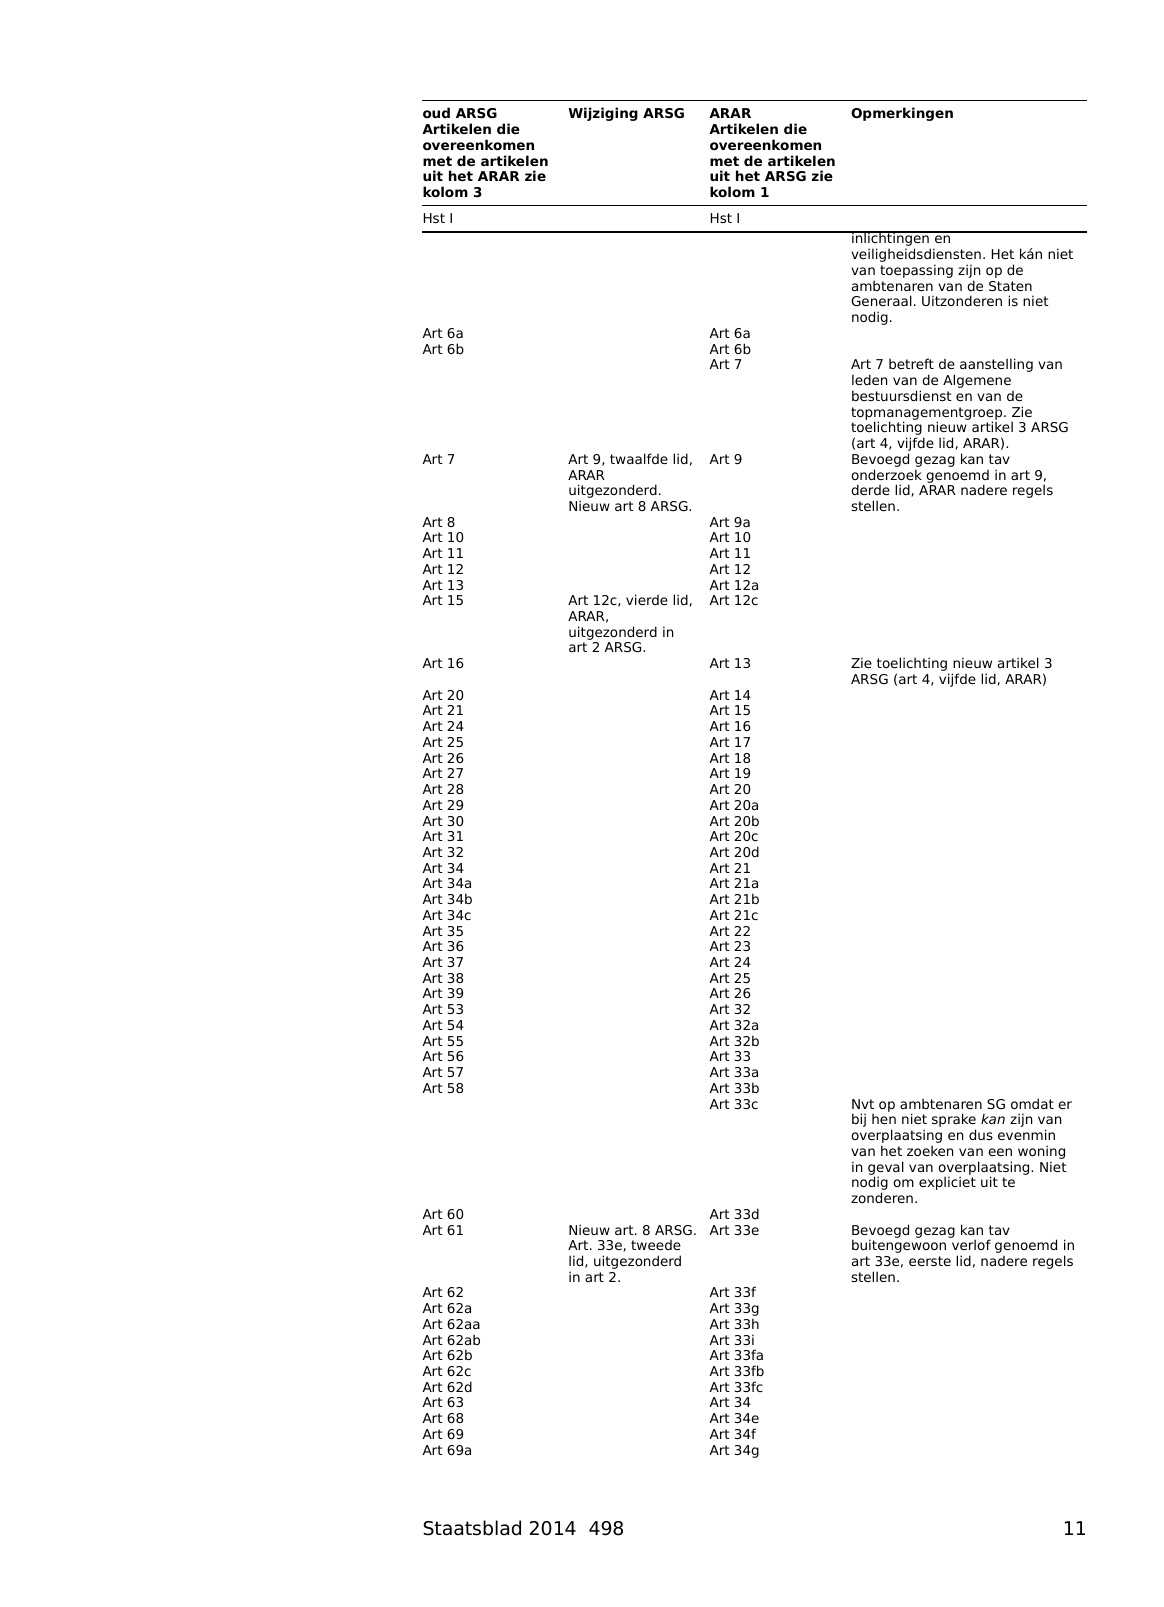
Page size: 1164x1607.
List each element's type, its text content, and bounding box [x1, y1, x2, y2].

table_cell [562, 750, 703, 766]
table_cell [562, 955, 703, 971]
table_cell Art 10 [422, 530, 562, 546]
table_cell Art 56 [422, 1049, 562, 1065]
table_cell Art 32 [422, 845, 562, 861]
table_cell [562, 1285, 703, 1301]
table_cell [845, 1207, 1087, 1222]
table_cell Art 21b [704, 892, 845, 908]
table_cell Art 21c [704, 908, 845, 923]
table_cell [562, 1207, 703, 1222]
table_cell Art 24 [422, 719, 562, 735]
table_cell [562, 1002, 703, 1018]
table_cell Art 15 [422, 593, 562, 656]
table_cell Art 62a [422, 1301, 562, 1317]
table_cell [562, 845, 703, 861]
table_cell Art 7 [422, 452, 562, 514]
table_cell [422, 1096, 562, 1207]
table_cell Art 19 [704, 766, 845, 782]
table_cell Art 28 [422, 782, 562, 798]
table_cell Art 33f [704, 1285, 845, 1301]
table_cell [845, 1002, 1087, 1018]
table_cell Art 22 [704, 924, 845, 939]
table_header Opmerkingen [845, 101, 1087, 205]
table_header oud ARSG Artikelen die overeenkomen met de artikelen uit het ARAR zie kolom 3 [422, 101, 562, 205]
table_cell [845, 719, 1087, 735]
table_cell [562, 206, 703, 231]
table_cell Art 33h [704, 1317, 845, 1332]
table_cell [845, 703, 1087, 719]
table_cell [562, 530, 703, 546]
table_cell [562, 656, 703, 687]
table_cell Art 21 [422, 703, 562, 719]
table_cell [422, 357, 562, 452]
table_cell [562, 798, 703, 813]
table_cell Art 33 [704, 1049, 845, 1065]
table_cell [562, 1317, 703, 1332]
table_cell [845, 341, 1087, 357]
table_cell Art 62 [422, 1285, 562, 1301]
table_cell [845, 1348, 1087, 1364]
table_cell [562, 1065, 703, 1081]
table_cell Art 6b [704, 341, 845, 357]
table_cell [562, 876, 703, 892]
table_cell Art 7 [704, 357, 845, 452]
table_cell Art 6a [704, 326, 845, 341]
table_cell [845, 924, 1087, 939]
table_cell [562, 829, 703, 845]
table_cell Art 33fb [704, 1364, 845, 1379]
table_cell Art 11 [704, 546, 845, 562]
table_cell [845, 782, 1087, 798]
table_cell [562, 892, 703, 908]
table_cell Art 12 [422, 562, 562, 577]
table_cell Art 62d [422, 1380, 562, 1395]
table_cell Art 11 [422, 546, 562, 562]
table_cell Art 34b [422, 892, 562, 908]
table_cell Art 13 [704, 656, 845, 687]
table_cell [845, 688, 1087, 703]
table_cell Art 25 [422, 735, 562, 750]
table_cell Art 33b [704, 1081, 845, 1096]
table_cell [422, 233, 562, 326]
table_cell [845, 861, 1087, 876]
table_cell Art 34 [704, 1395, 845, 1411]
table_cell Art 10 [704, 530, 845, 546]
table_cell [562, 515, 703, 530]
table_cell Art 55 [422, 1034, 562, 1049]
table_cell [845, 1333, 1087, 1348]
table_cell [562, 562, 703, 577]
table_cell Art 33fc [704, 1380, 845, 1395]
table_cell [562, 1348, 703, 1364]
table_cell Art 34g [704, 1443, 845, 1458]
table_cell Art 20c [704, 829, 845, 845]
table_cell Art 62ab [422, 1333, 562, 1348]
table_cell [562, 861, 703, 876]
table_cell Art 34f [704, 1427, 845, 1442]
table_cell [562, 719, 703, 735]
table_cell Art 26 [422, 750, 562, 766]
table_cell inlichtingen en veiligheidsdiensten. Het kán niet van toepassing zijn op de ambtenaren van de Staten Generaal. Uitzonderen is niet nodig. [845, 233, 1087, 326]
table_cell [845, 562, 1087, 577]
table_cell [562, 766, 703, 782]
table_cell Art 34 [422, 861, 562, 876]
table_cell [562, 1018, 703, 1033]
table_cell Art 33c [704, 1096, 845, 1207]
table_cell Art 31 [422, 829, 562, 845]
table_cell Art 9a [704, 515, 845, 530]
table_cell [845, 206, 1087, 231]
table_cell [562, 1049, 703, 1065]
table_cell Art 8 [422, 515, 562, 530]
table_cell Art 34a [422, 876, 562, 892]
table_cell Art 58 [422, 1081, 562, 1096]
table_cell [845, 939, 1087, 955]
table_header Wijziging ARSG [562, 101, 703, 205]
table_cell [845, 971, 1087, 986]
table_cell [562, 1380, 703, 1395]
table_cell Art 62b [422, 1348, 562, 1364]
table_cell Art 53 [422, 1002, 562, 1018]
table_cell [845, 1301, 1087, 1317]
table_cell Art 12c [704, 593, 845, 656]
table_cell [562, 341, 703, 357]
table_cell [562, 688, 703, 703]
table_cell Art 15 [704, 703, 845, 719]
table_cell [845, 546, 1087, 562]
table_cell Art 37 [422, 955, 562, 971]
table_cell Art 34c [422, 908, 562, 923]
table_cell [845, 750, 1087, 766]
table_cell Art 27 [422, 766, 562, 782]
table_cell Art 62aa [422, 1317, 562, 1332]
table_cell [845, 1034, 1087, 1049]
table_cell Art 18 [704, 750, 845, 766]
table_cell [845, 1364, 1087, 1379]
table_header ARAR Artikelen die overeenkomen met de artikelen uit het ARSG zie kolom 1 [704, 101, 845, 205]
table_cell Art 33e [704, 1222, 845, 1285]
table_cell Art 21a [704, 876, 845, 892]
table_cell [562, 1443, 703, 1458]
table_cell [562, 813, 703, 829]
table_cell Art 20b [704, 813, 845, 829]
table_cell Art 60 [422, 1207, 562, 1222]
table_cell Art 20d [704, 845, 845, 861]
table_cell Art 26 [704, 986, 845, 1002]
table_cell [562, 1333, 703, 1348]
table_cell [845, 326, 1087, 341]
table_cell Art 63 [422, 1395, 562, 1411]
table_cell [845, 1411, 1087, 1427]
table_cell Art 54 [422, 1018, 562, 1033]
table_cell Art 68 [422, 1411, 562, 1427]
table_cell Art 57 [422, 1065, 562, 1081]
table_cell Art 6b [422, 341, 562, 357]
table_cell [562, 1096, 703, 1207]
table_cell Art 7 betreft de aanstelling van leden van de Algemene bestuursdienst en van de topmanagementgroep. Zie toelichting nieuw artikel 3 ARSG (art 4, vijfde lid, ARAR). [845, 357, 1087, 452]
table_cell Art 35 [422, 924, 562, 939]
table_cell Art 23 [704, 939, 845, 955]
table_cell [845, 955, 1087, 971]
table_cell [562, 1034, 703, 1049]
table_cell Art 32b [704, 1034, 845, 1049]
table_cell [562, 326, 703, 341]
table_cell [562, 908, 703, 923]
table_cell [845, 1049, 1087, 1065]
table_cell [845, 1081, 1087, 1096]
table_cell [562, 986, 703, 1002]
table_cell Zie toelichting nieuw artikel 3 ARSG (art 4, vijfde lid, ARAR) [845, 656, 1087, 687]
table_cell Art 33fa [704, 1348, 845, 1364]
table_cell [562, 1411, 703, 1427]
table_cell Art 21 [704, 861, 845, 876]
table_cell Art 24 [704, 955, 845, 971]
table_cell [845, 798, 1087, 813]
table_cell [845, 1395, 1087, 1411]
table_cell Art 33i [704, 1333, 845, 1348]
table_cell [562, 1301, 703, 1317]
table_cell [845, 1018, 1087, 1033]
table_cell [562, 578, 703, 593]
table_cell Art 9 [704, 452, 845, 514]
table_cell [562, 924, 703, 939]
table_cell Art 62c [422, 1364, 562, 1379]
table_cell Nvt op ambtenaren SG omdat er bij hen niet sprake kan zijn van overplaatsing en dus evenmin van het zoeken van een woning in geval van overplaatsing. Niet nodig om expliciet uit te zonderen. [845, 1096, 1087, 1207]
table_cell Art 13 [422, 578, 562, 593]
table_cell [845, 1427, 1087, 1442]
table_cell [562, 939, 703, 955]
table_cell [562, 233, 703, 326]
table_cell [845, 735, 1087, 750]
table_cell [562, 703, 703, 719]
table_cell [845, 1285, 1087, 1301]
table_cell Art 20 [422, 688, 562, 703]
table_cell Art 9, twaalfde lid, ARAR uitgezonderd. Nieuw art 8 ARSG. [562, 452, 703, 514]
table_cell Art 20 [704, 782, 845, 798]
table_cell Art 6a [422, 326, 562, 341]
table_cell [845, 1380, 1087, 1395]
table_cell Art 25 [704, 971, 845, 986]
table_cell Art 16 [422, 656, 562, 687]
table_cell Nieuw art. 8 ARSG. Art. 33e, tweede lid, uitgezonderd in art 2. [562, 1222, 703, 1285]
table_cell Art 29 [422, 798, 562, 813]
table_cell Art 36 [422, 939, 562, 955]
table_cell Art 14 [704, 688, 845, 703]
table_cell [562, 546, 703, 562]
table_cell Art 39 [422, 986, 562, 1002]
table_cell Art 20a [704, 798, 845, 813]
table_cell [845, 1443, 1087, 1458]
table_cell Art 16 [704, 719, 845, 735]
table_cell [845, 845, 1087, 861]
table_cell [845, 766, 1087, 782]
table_cell Art 34e [704, 1411, 845, 1427]
table_cell [562, 1081, 703, 1096]
table_cell Hst I [422, 206, 562, 231]
table_cell [562, 357, 703, 452]
table_cell Bevoegd gezag kan tav onderzoek genoemd in art 9, derde lid, ARAR nadere regels stellen. [845, 452, 1087, 514]
table_cell [845, 1317, 1087, 1332]
table_cell [845, 530, 1087, 546]
table_cell Art 33g [704, 1301, 845, 1317]
table_cell [845, 813, 1087, 829]
table_cell Bevoegd gezag kan tav buitengewoon verlof genoemd in art 33e, eerste lid, nadere regels stellen. [845, 1222, 1087, 1285]
table_cell [845, 892, 1087, 908]
table_cell [845, 908, 1087, 923]
table_cell Art 33d [704, 1207, 845, 1222]
table_cell Art 61 [422, 1222, 562, 1285]
table_cell Art 33a [704, 1065, 845, 1081]
table_cell Art 30 [422, 813, 562, 829]
table_cell [562, 782, 703, 798]
table_cell [562, 1395, 703, 1411]
table_cell Art 32 [704, 1002, 845, 1018]
table_cell [845, 1065, 1087, 1081]
table_cell [562, 971, 703, 986]
table_cell [845, 515, 1087, 530]
table_cell [562, 735, 703, 750]
table_cell [845, 986, 1087, 1002]
table_cell [704, 233, 845, 326]
table_cell Art 69 [422, 1427, 562, 1442]
table_cell [845, 829, 1087, 845]
table_cell [562, 1427, 703, 1442]
table_cell Art 69a [422, 1443, 562, 1458]
table_cell Art 12a [704, 578, 845, 593]
table_cell Art 38 [422, 971, 562, 986]
table_cell Art 32a [704, 1018, 845, 1033]
table_cell Art 17 [704, 735, 845, 750]
table_cell Art 12c, vierde lid, ARAR, uitgezonderd in art 2 ARSG. [562, 593, 703, 656]
table_cell Art 12 [704, 562, 845, 577]
table_cell [845, 578, 1087, 593]
table_cell [845, 593, 1087, 656]
table_cell Hst I [704, 206, 845, 231]
table_cell [845, 876, 1087, 892]
table_cell [562, 1364, 703, 1379]
